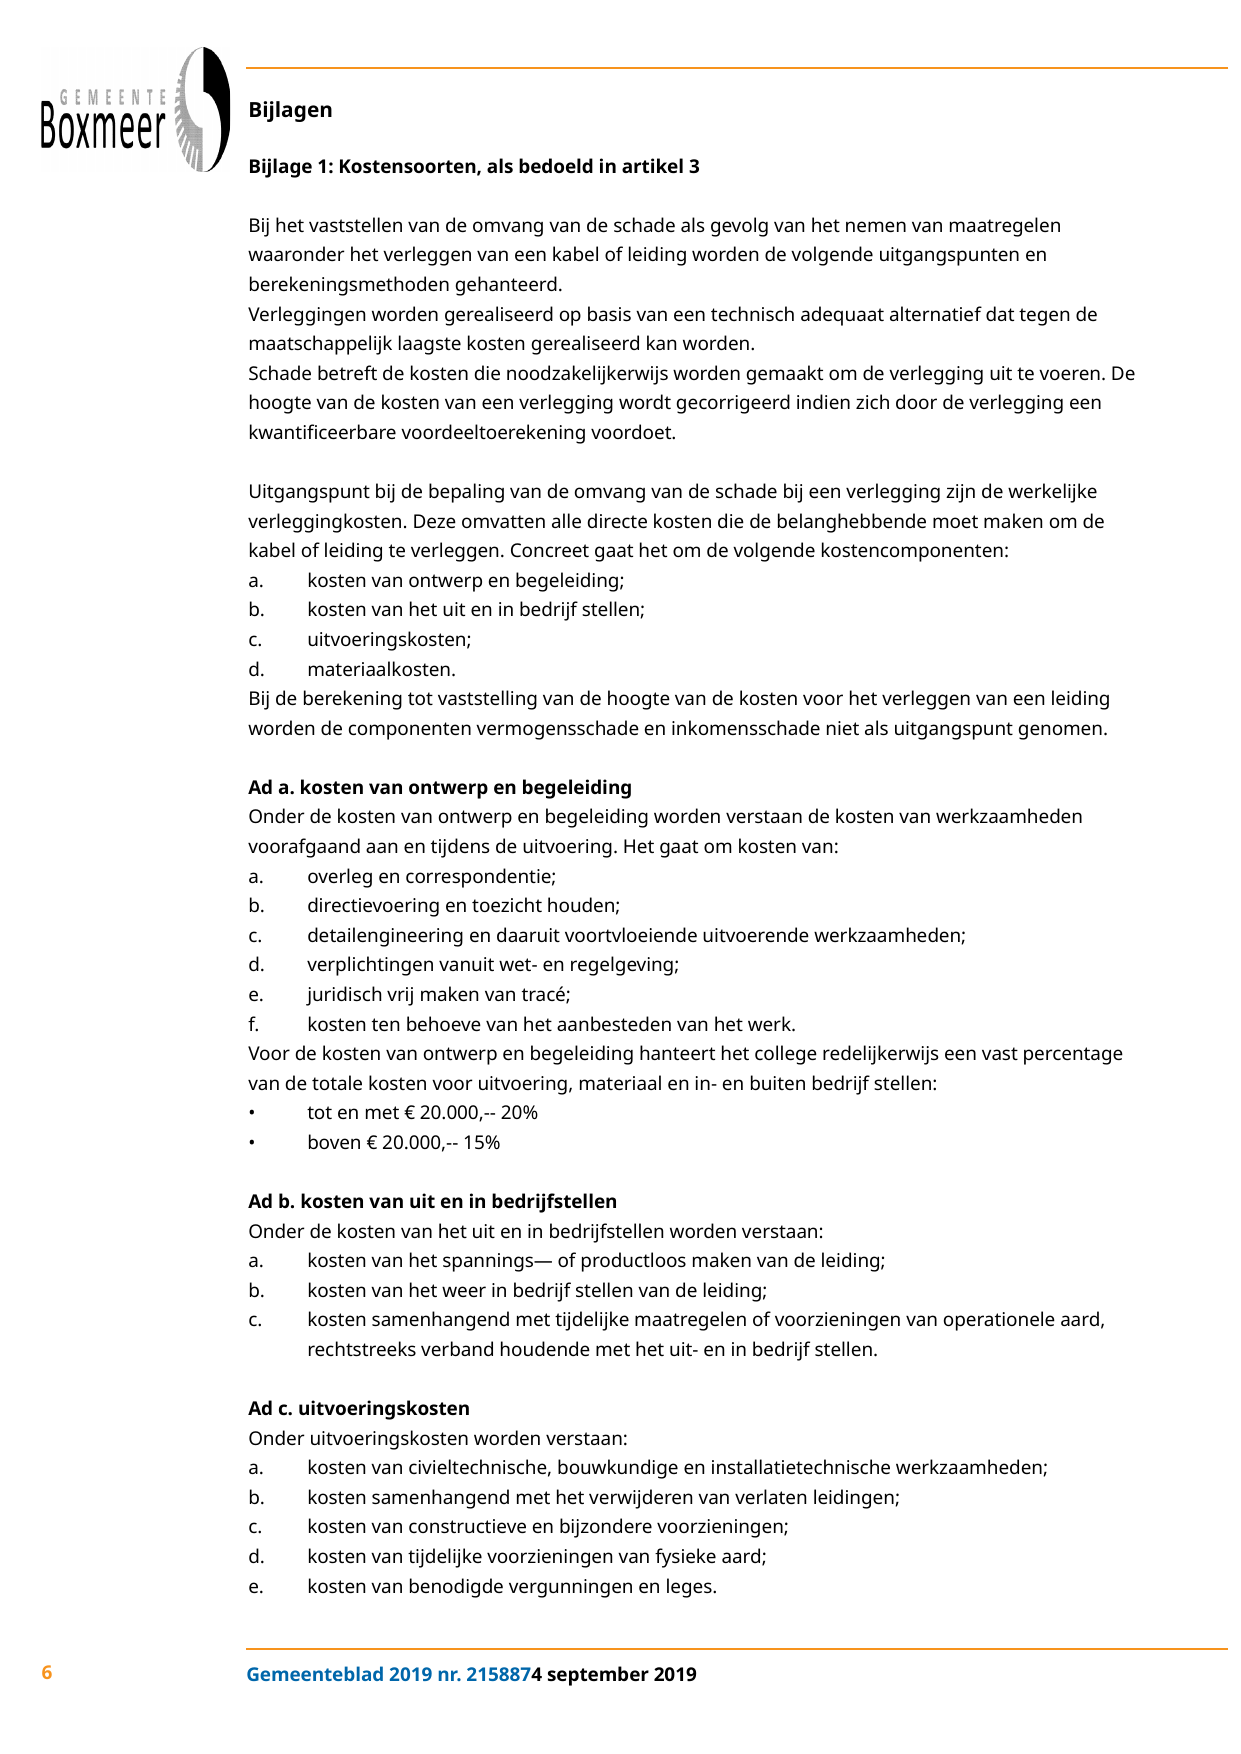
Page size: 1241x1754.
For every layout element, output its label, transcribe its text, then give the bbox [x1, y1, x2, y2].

text Schade betreft de kosten die noodzakelijkerwijs worden gemaakt om de verlegging uit te voeren. De hoogte van de kosten van een verlegging wordt gecorrigeerd indien zich door de verlegging een kwantificeerbare voordeeltoerekening voordoet. [248, 360, 1152, 445]
text Bijlagen [248, 95, 1152, 123]
list kosten samenhangend met het verwijderen van verlaten leidingen; [248, 1484, 1152, 1510]
list kosten van benodigde vergunningen en leges. [248, 1573, 1152, 1599]
list kosten ten behoeve van het aanbesteden van het werk. [248, 1011, 1152, 1037]
text Voor de kosten van ontwerp en begeleiding hanteert het college redelijkerwijs een vast percentage van de totale kosten voor uitvoering, materiaal en in- en buiten bedrijf stellen: [248, 1040, 1152, 1096]
picture [41, 47, 231, 172]
text Uitgangspunt bij de bepaling van de omvang van de schade bij een verlegging zijn de werkelijke verleggingkosten. Deze omvatten alle directe kosten die de belanghebbende moet maken om de kabel of leiding te verleggen. Concreet gaat het om de volgende kostencomponenten: [248, 478, 1152, 563]
text Verleggingen worden gerealiseerd op basis van een technisch adequaat alternatief dat tegen de maatschappelijk laagste kosten gerealiseerd kan worden. [248, 301, 1152, 356]
list juridisch vrij maken van tracé; [248, 981, 1152, 1007]
text Onder uitvoeringskosten worden verstaan: [248, 1425, 1152, 1451]
list materiaalkosten. [248, 656, 1152, 682]
list directievoering en toezicht houden; [248, 892, 1152, 918]
list uitvoeringskosten; [248, 626, 1152, 652]
list kosten van ontwerp en begeleiding; [248, 567, 1152, 593]
list tot en met € 20.000,-- 20% [248, 1099, 1152, 1125]
text Bijlage 1: Kostensoorten, als bedoeld in artikel 3 [248, 153, 1152, 179]
list verplichtingen vanuit wet- en regelgeving; [248, 952, 1152, 977]
list kosten van civieltechnische, bouwkundige en installatietechnische werkzaamheden; [248, 1454, 1152, 1480]
text Bij het vaststellen van de omvang van de schade als gevolg van het nemen van maatregelen waaronder het verleggen van een kabel of leiding worden de volgende uitgangspunten en berekeningsmethoden gehanteerd. [248, 212, 1152, 297]
text Onder de kosten van het uit en in bedrijfstellen worden verstaan: [248, 1218, 1152, 1244]
list kosten van tijdelijke voorzieningen van fysieke aard; [248, 1543, 1152, 1569]
list overleg en correspondentie; [248, 863, 1152, 889]
list kosten van het weer in bedrijf stellen van de leiding; [248, 1277, 1152, 1303]
list detailengineering en daaruit voortvloeiende uitvoerende werkzaamheden; [248, 922, 1152, 948]
text Bij de berekening tot vaststelling van de hoogte van de kosten voor het verleggen van een leiding worden de componenten vermogensschade en inkomensschade niet als uitgangspunt genomen. [248, 685, 1152, 741]
text Ad c. uitvoeringskosten [248, 1395, 1152, 1421]
text Ad b. kosten van uit en in bedrijfstellen [248, 1188, 1152, 1214]
list kosten samenhangend met tijdelijke maatregelen of voorzieningen van operationele aard, rechtstreeks verband houdende met het uit- en in bedrijf stellen. [248, 1307, 1152, 1362]
list kosten van het uit en in bedrijf stellen; [248, 597, 1152, 622]
text Onder de kosten van ontwerp en begeleiding worden verstaan de kosten van werkzaamheden voorafgaand aan en tijdens de uitvoering. Het gaat om kosten van: [248, 804, 1152, 859]
list kosten van constructieve en bijzondere voorzieningen; [248, 1514, 1152, 1539]
text Ad a. kosten van ontwerp en begeleiding [248, 774, 1152, 800]
list kosten van het spannings— of productloos maken van de leiding; [248, 1247, 1152, 1273]
list boven € 20.000,-- 15% [248, 1129, 1152, 1155]
